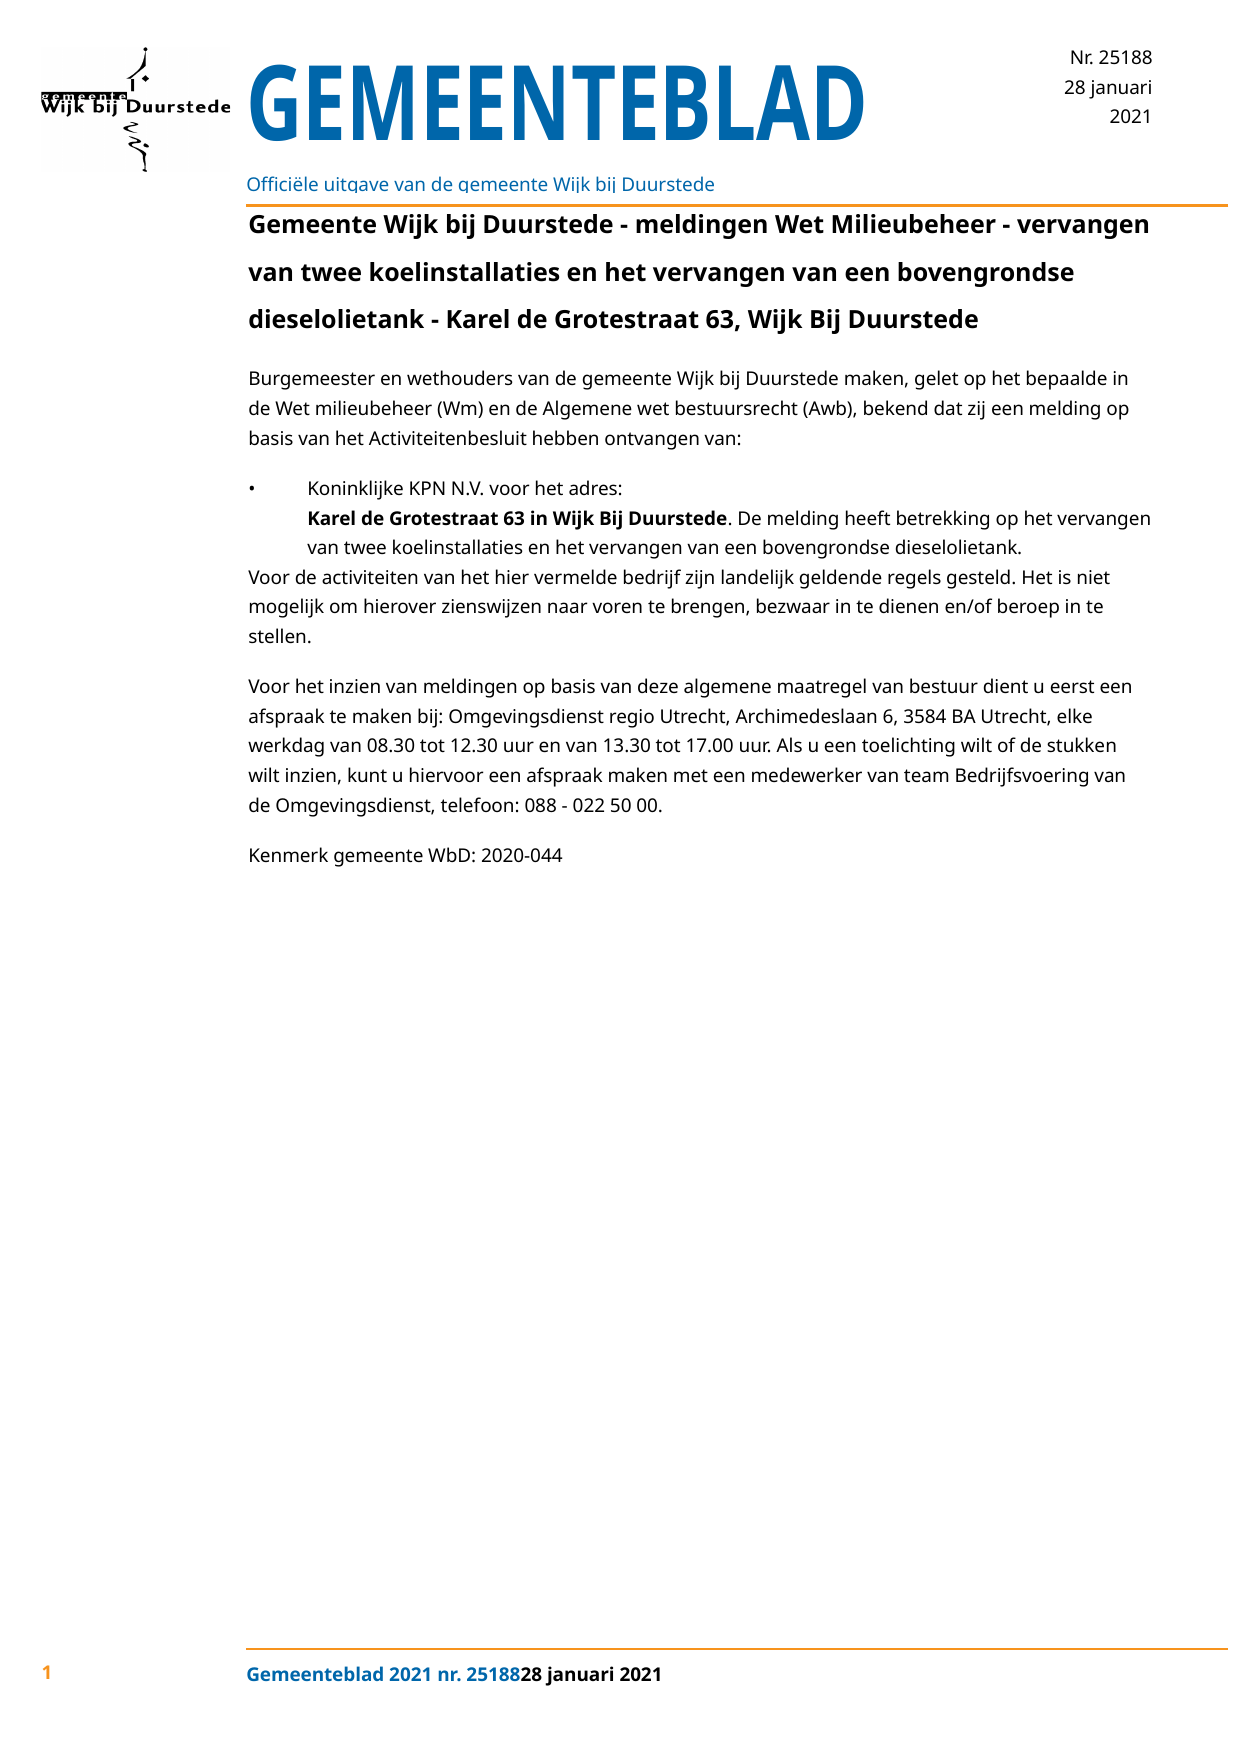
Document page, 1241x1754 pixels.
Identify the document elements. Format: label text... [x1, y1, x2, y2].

text Gemeente Wijk bij Duurstede - meldingen Wet Milieubeheer - vervangen van twee koelinstallaties en het vervangen van een bovengrondse dieselolietank - Karel de Grotestraat 63, Wijk Bij Duurstede [248, 207, 1152, 336]
text Voor het inzien van meldingen op basis van deze algemene maatregel van bestuur dient u eerst een afspraak te maken bij: Omgevingsdienst regio Utrecht, Archimedeslaan 6, 3584 BA Utrecht, elke werkdag van 08.30 tot 12.30 uur en van 13.30 tot 17.00 uur. Als u een toelichting wilt of de stukken wilt inzien, kunt u hiervoor een afspraak maken met een medewerker van team Bedrijfsvoering van de Omgevingsdienst, telefoon: 088 - 022 50 00. [248, 673, 1152, 817]
text Burgemeester en wethouders van de gemeente Wijk bij Duurstede maken, gelet op het bepaalde in de Wet milieubeheer (Wm) en de Algemene wet bestuursrecht (Awb), bekend dat zij een melding op basis van het Activiteitenbesluit hebben ontvangen van: [248, 366, 1152, 450]
list Karel de Grotestraat 63 in Wijk Bij Duurstede. De melding heeft betrekking op het vervangen van twee koelinstallaties en het vervangen van een bovengrondse dieselolietank. [248, 505, 1152, 560]
text Voor de activiteiten van het hier vermelde bedrijf zijn landelijk geldende regels gesteld. Het is niet mogelijk om hierover zienswijzen naar voren te brengen, bezwaar in te dienen en/of beroep in te stellen. [248, 564, 1152, 649]
list Koninklijke KPN N.V. voor het adres: [248, 475, 1152, 501]
picture [41, 47, 231, 172]
text Kenmerk gemeente WbD: 2020-044 [248, 842, 1152, 868]
